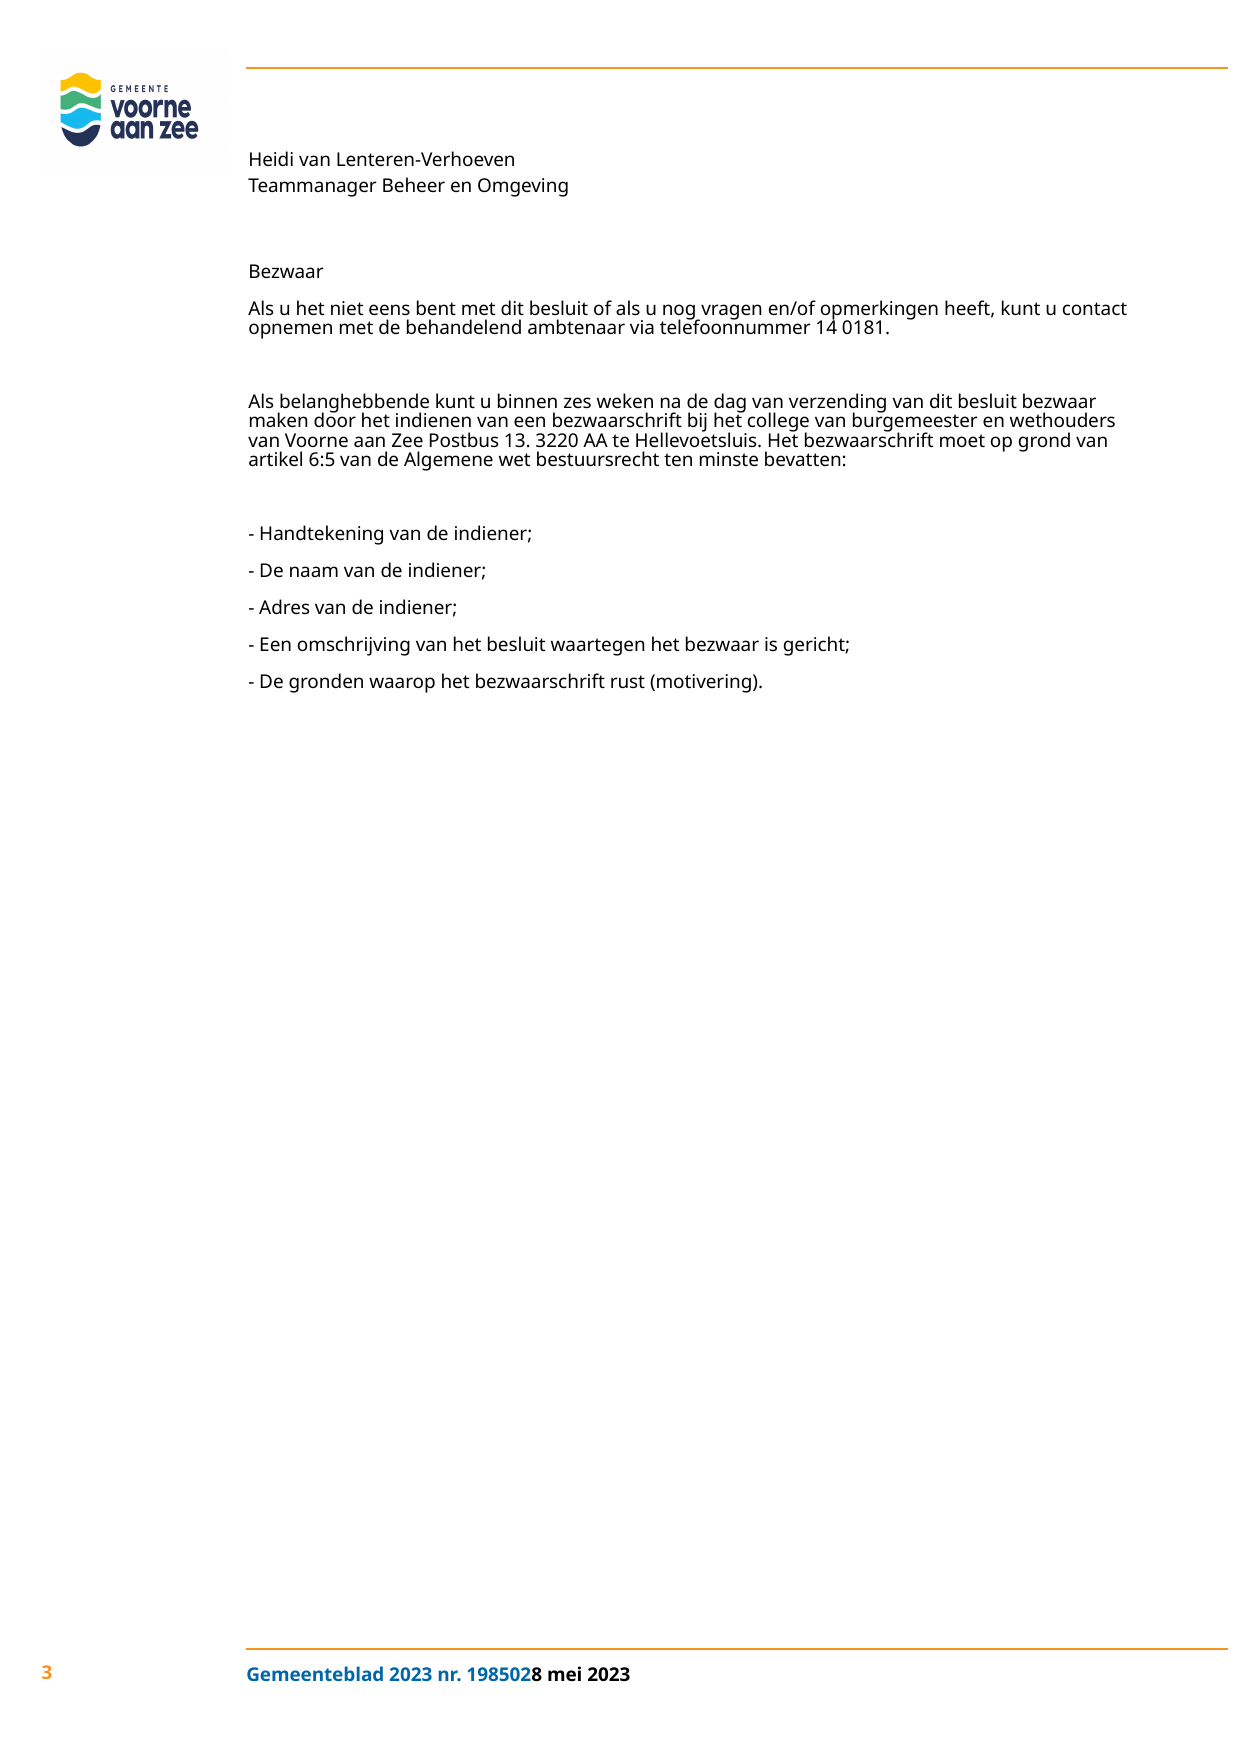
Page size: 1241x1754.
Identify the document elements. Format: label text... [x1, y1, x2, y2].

text - De gronden waarop het bezwaarschrift rust (motivering). [248, 673, 1152, 692]
text Teammanager Beheer en Omgeving [248, 172, 1152, 198]
text - Handtekening van de indiener; [248, 525, 1152, 544]
text Als u het niet eens bent met dit besluit of als u nog vragen en/of opmerkingen heeft, kunt u contact opnemen met de behandelend ambtenaar via telefoonnummer 14 0181. [248, 300, 1152, 338]
text - De naam van de indiener; [248, 562, 1152, 581]
text - Adres van de indiener; [248, 599, 1152, 618]
text - Een omschrijving van het besluit waartegen het bezwaar is gericht; [248, 636, 1152, 655]
text Heidi van Lenteren-Verhoeven [248, 146, 1152, 172]
picture [41, 47, 231, 172]
text Als belanghebbende kunt u binnen zes weken na de dag van verzending van dit besluit bezwaar maken door het indienen van een bezwaarschrift bij het college van burgemeester en wethouders van Voorne aan Zee Postbus 13. 3220 AA te Hellevoetsluis. Het bezwaarschrift moet op grond van artikel 6:5 van de Algemene wet bestuursrecht ten minste bevatten: [248, 393, 1152, 470]
text Bezwaar [248, 263, 1152, 282]
